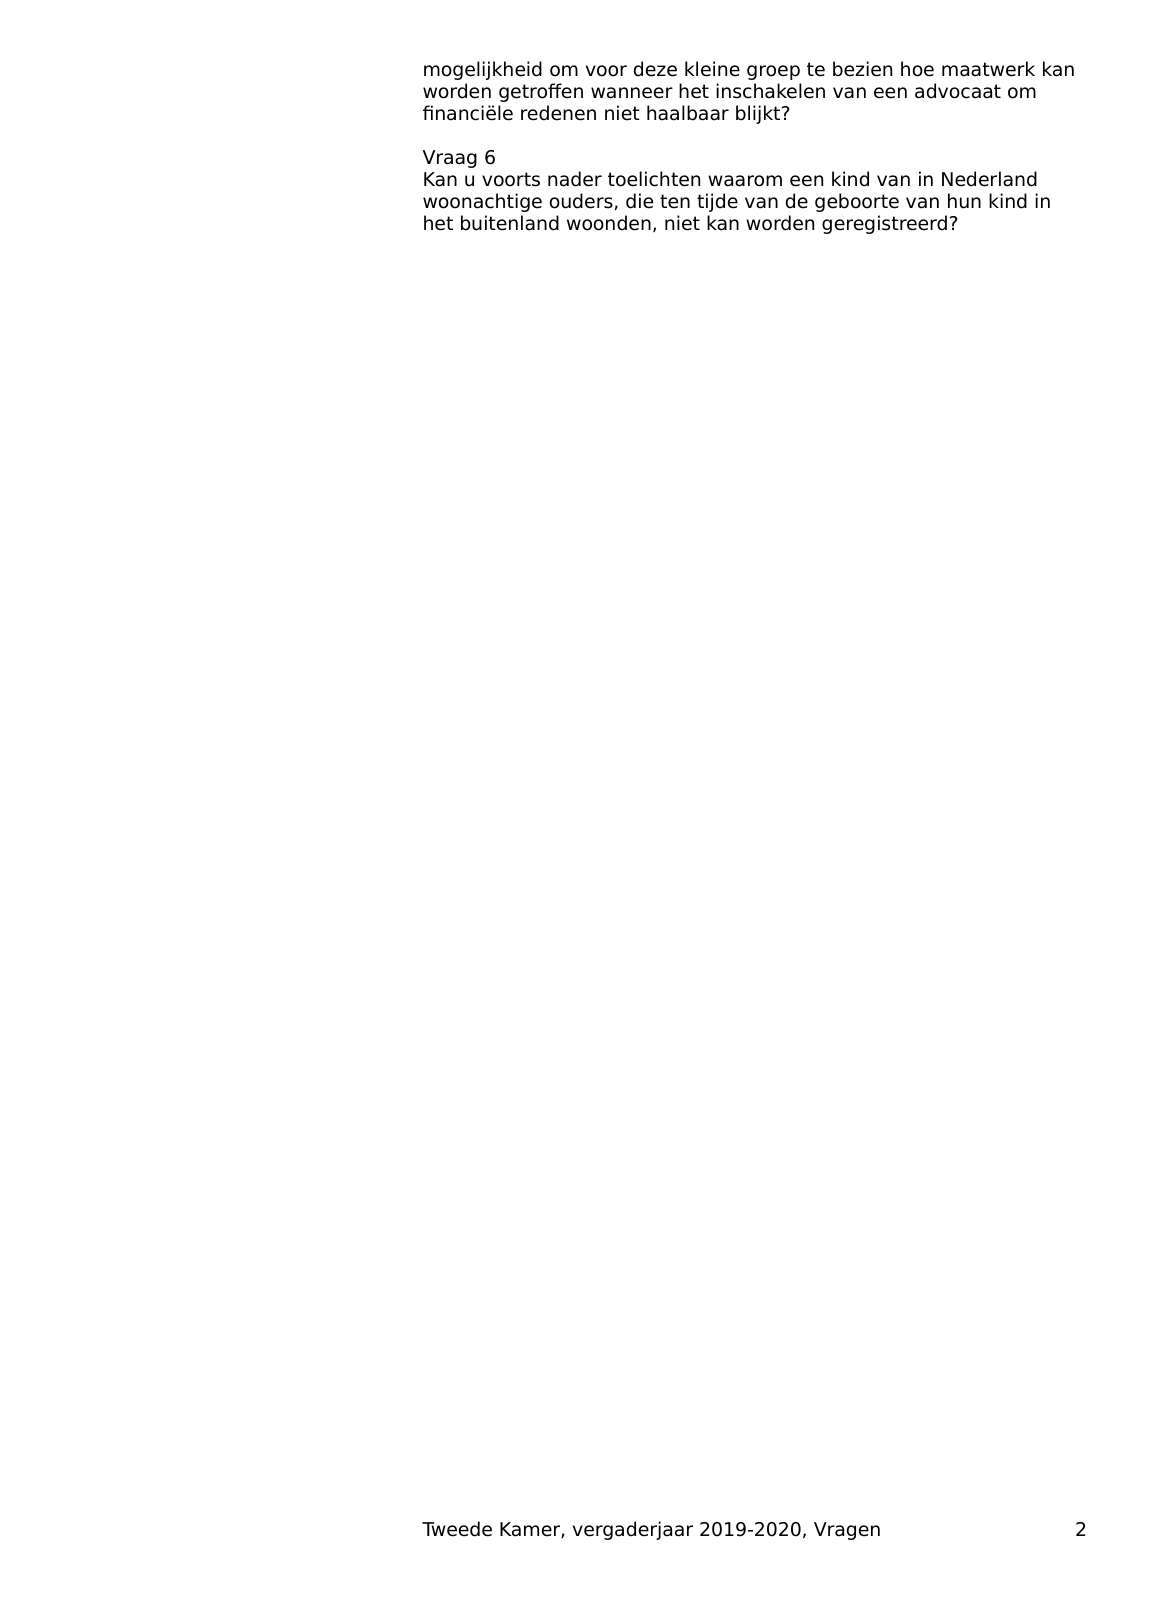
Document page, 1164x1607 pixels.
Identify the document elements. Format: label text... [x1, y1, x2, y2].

text Vraag 6 [422, 147, 1087, 169]
text Kan u voorts nader toelichten waarom een kind van in Nederland woonachtige ouders, die ten tijde van de geboorte van hun kind in het buitenland woonden, niet kan worden geregistreerd? [422, 169, 1087, 235]
text mogelijkheid om voor deze kleine groep te bezien hoe maatwerk kan worden getroffen wanneer het inschakelen van een advocaat om financiële redenen niet haalbaar blijkt? [422, 59, 1087, 125]
